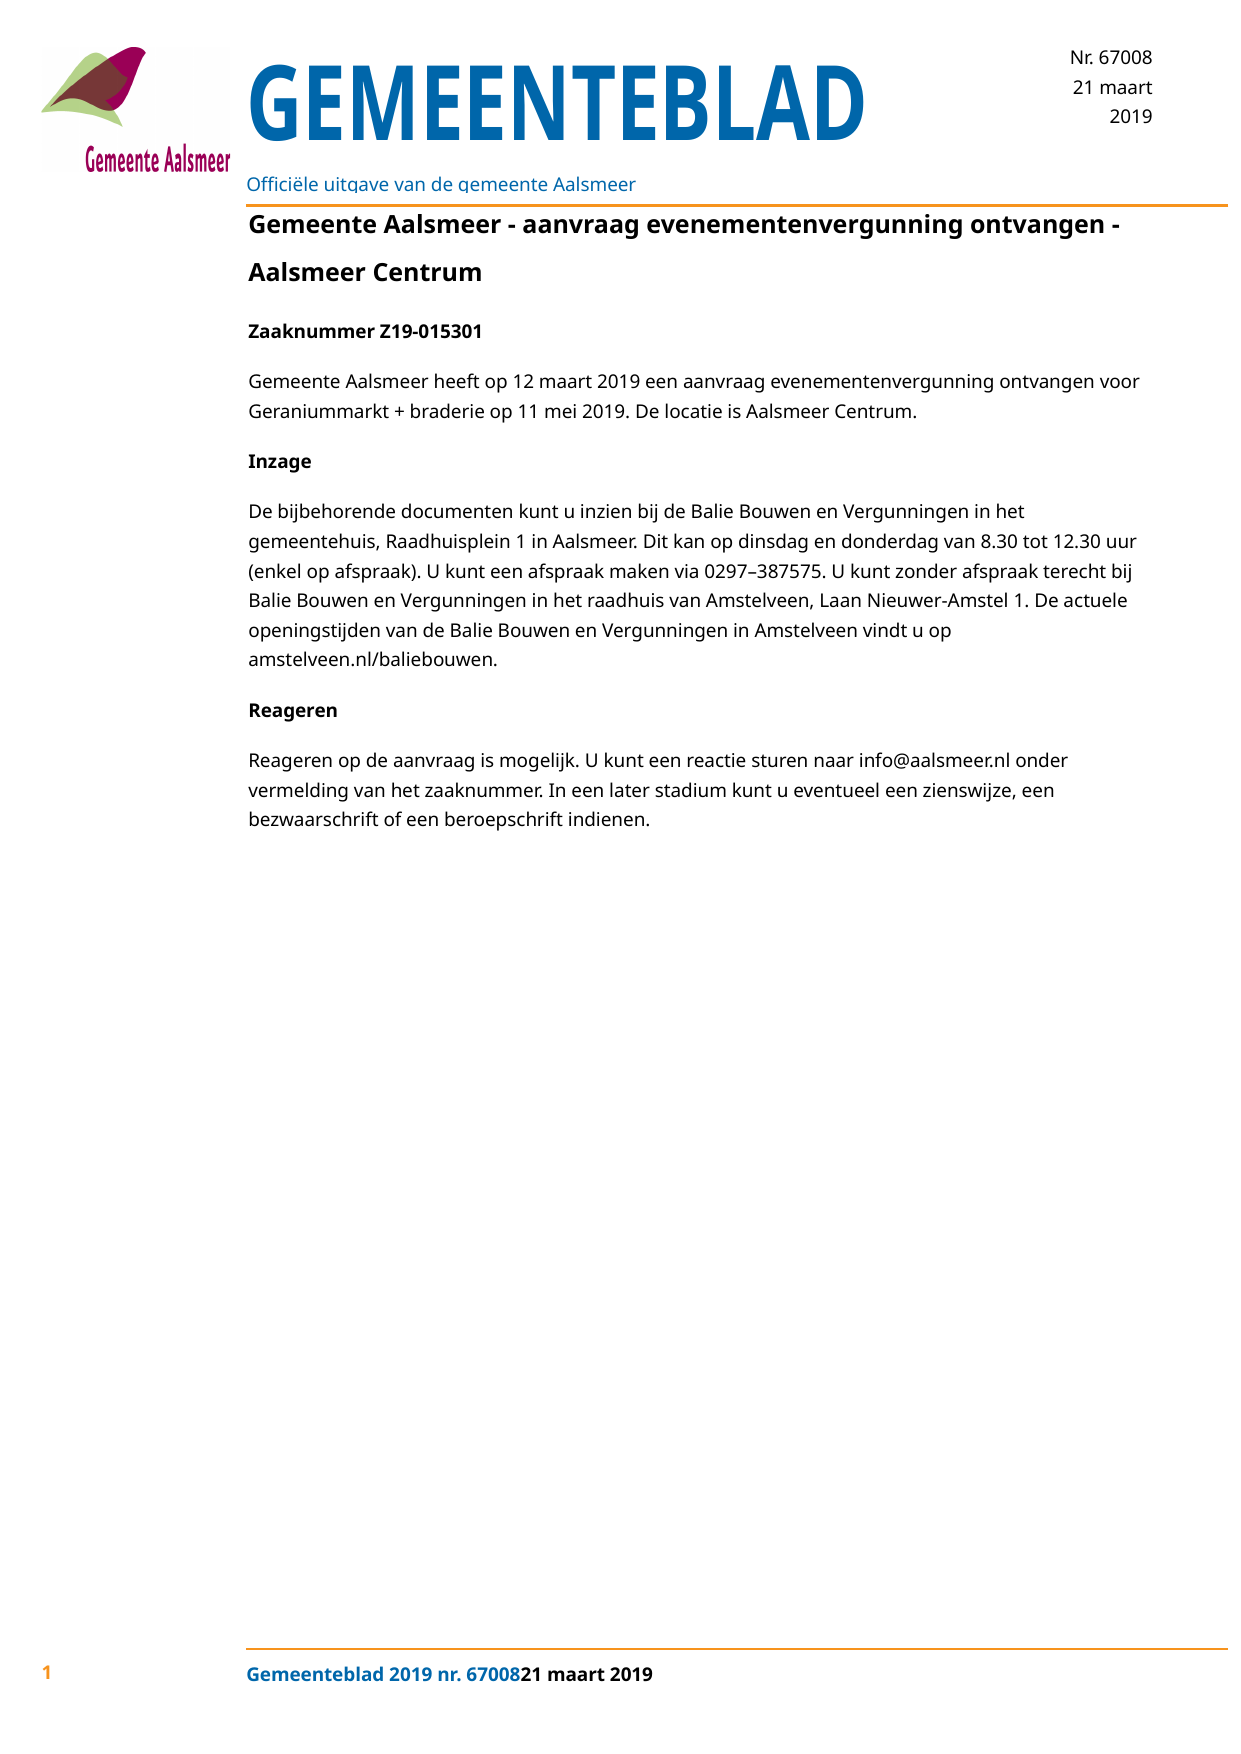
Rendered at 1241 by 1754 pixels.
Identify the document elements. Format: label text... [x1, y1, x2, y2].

text De bijbehorende documenten kunt u inzien bij de Balie Bouwen en Vergunningen in het gemeentehuis, Raadhuisplein 1 in Aalsmeer. Dit kan op dinsdag en donderdag van 8.30 tot 12.30 uur (enkel op afspraak). U kunt een afspraak maken via 0297–387575. U kunt zonder afspraak terecht bij Balie Bouwen en Vergunningen in het raadhuis van Amstelveen, Laan Nieuwer-Amstel 1. De actuele openingstijden van de Balie Bouwen en Vergunningen in Amstelveen vindt u op amstelveen.nl/baliebouwen. [248, 499, 1152, 672]
text Inzage [248, 448, 1152, 474]
text Reageren [248, 697, 1152, 723]
text Zaaknummer Z19-015301 [248, 318, 1152, 344]
text Gemeente Aalsmeer - aanvraag evenementenvergunning ontvangen - Aalsmeer Centrum [248, 207, 1152, 288]
picture [41, 47, 231, 172]
text Gemeente Aalsmeer heeft op 12 maart 2019 een aanvraag evenementenvergunning ontvangen voor Geraniummarkt + braderie op 11 mei 2019. De locatie is Aalsmeer Centrum. [248, 368, 1152, 424]
text Reageren op de aanvraag is mogelijk. U kunt een reactie sturen naar info@aalsmeer.nl onder vermelding van het zaaknummer. In een later stadium kunt u eventueel een zienswijze, een bezwaarschrift of een beroepschrift indienen. [248, 747, 1152, 832]
